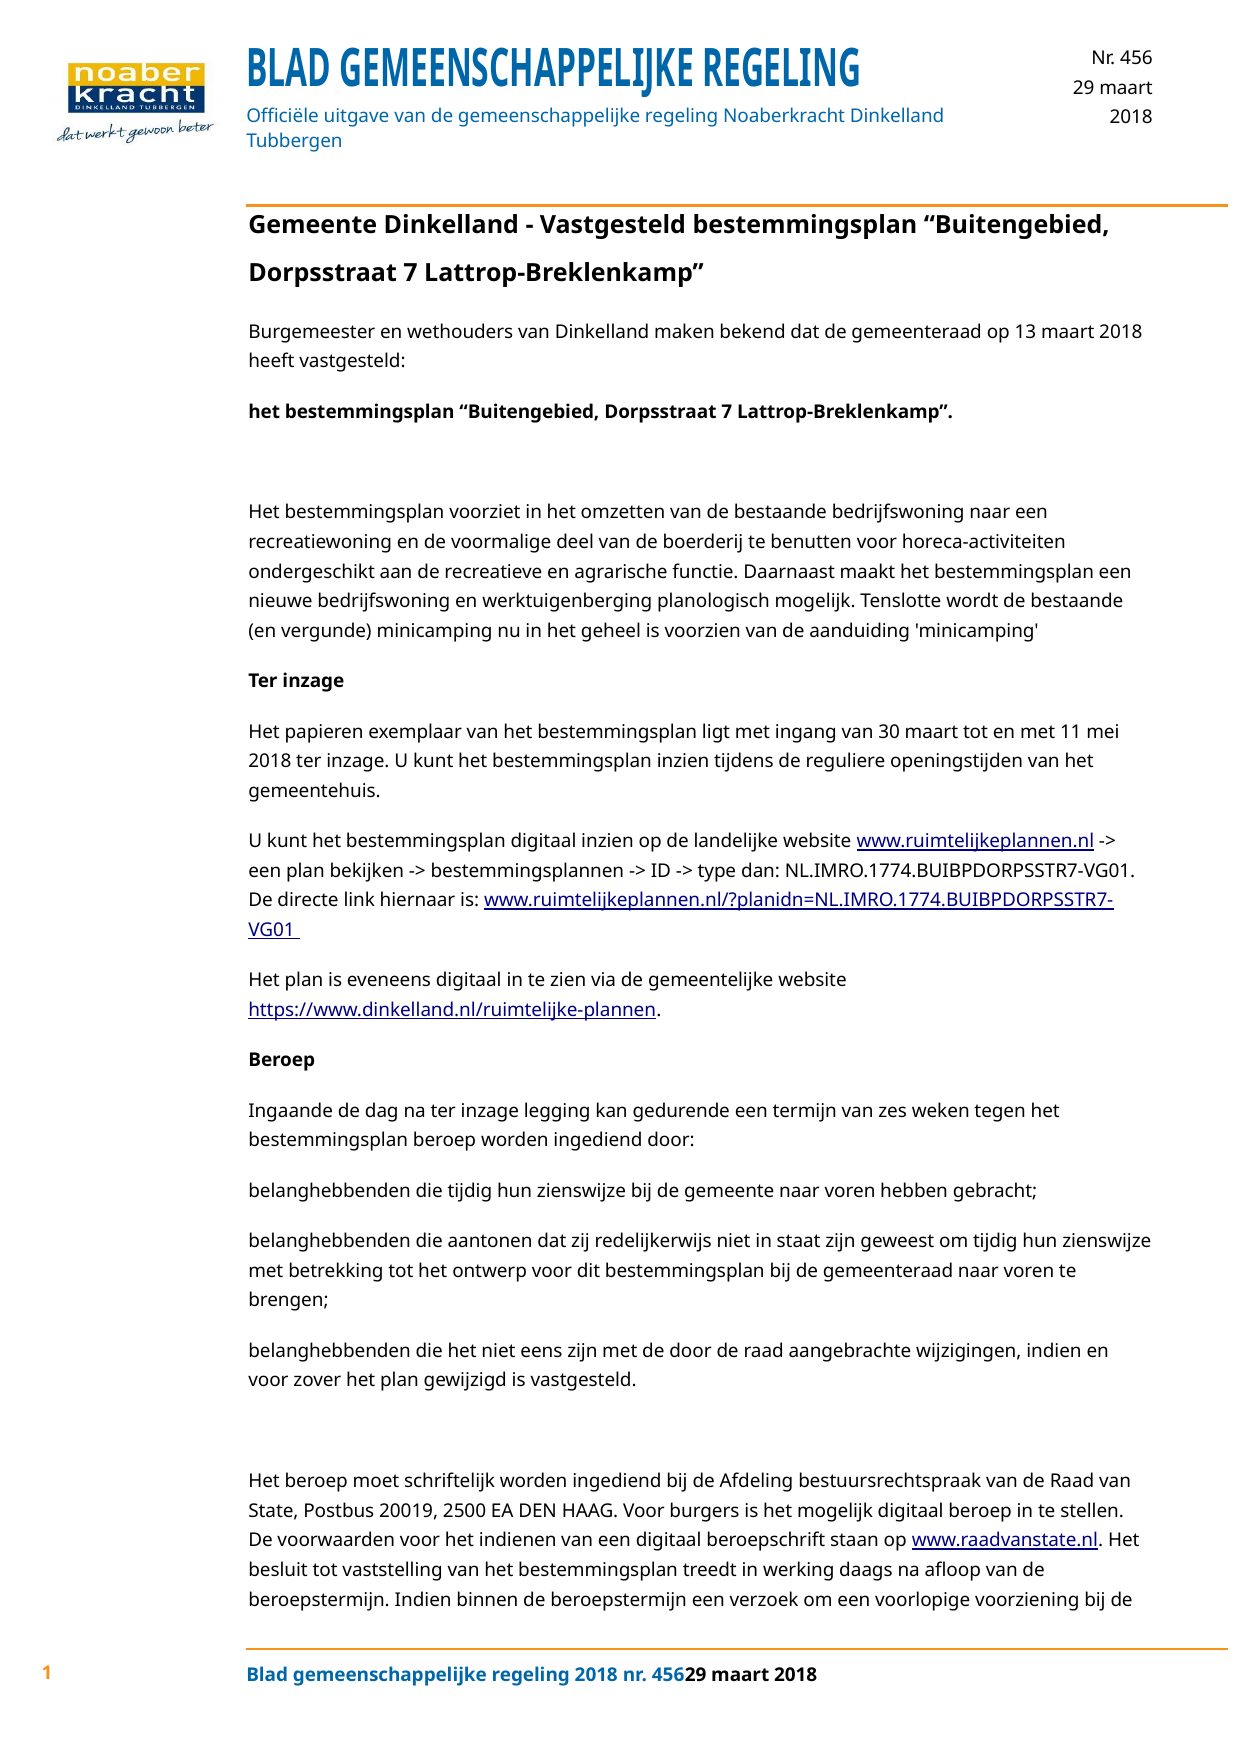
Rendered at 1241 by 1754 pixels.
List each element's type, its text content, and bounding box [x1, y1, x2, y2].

text belanghebbenden die aantonen dat zij redelijkerwijs niet in staat zijn geweest om tijdig hun zienswijze met betrekking tot het ontwerp voor dit bestemmingsplan bij de gemeenteraad naar voren te brengen; [248, 1227, 1152, 1312]
text Ter inzage [248, 667, 1152, 693]
text Het plan is eveneens digitaal in te zien via de gemeentelijke website https://www.dinkelland.nl/ruimtelijke-plannen. [248, 967, 1152, 1022]
text Burgemeester en wethouders van Dinkelland maken bekend dat de gemeenteraad op 13 maart 2018 heeft vastgesteld: [248, 318, 1152, 373]
text belanghebbenden die tijdig hun zienswijze bij de gemeente naar voren hebben gebracht; [248, 1177, 1152, 1203]
text het bestemmingsplan “Buitengebied, Dorpsstraat 7 Lattrop-Breklenkamp”. [248, 398, 1152, 424]
text Het papieren exemplaar van het bestemmingsplan ligt met ingang van 30 maart tot en met 11 mei 2018 ter inzage. U kunt het bestemmingsplan inzien tijdens de reguliere openingstijden van het gemeentehuis. [248, 718, 1152, 803]
text Beroep [248, 1047, 1152, 1072]
text Het bestemmingsplan voorziet in het omzetten van de bestaande bedrijfswoning naar een recreatiewoning en de voormalige deel van de boerderij te benutten voor horeca-activiteiten ondergeschikt aan de recreatieve en agrarische functie. Daarnaast maakt het bestemmingsplan een nieuwe bedrijfswoning en werktuigenberging planologisch mogelijk. Tenslotte wordt de bestaande (en vergunde) minicamping nu in het geheel is voorzien van de aanduiding 'minicamping' [248, 499, 1152, 643]
text Het beroep moet schriftelijk worden ingediend bij de Afdeling bestuursrechtspraak van de Raad van State, Postbus 20019, 2500 EA DEN HAAG. Voor burgers is het mogelijk digitaal beroep in te stellen. De voorwaarden voor het indienen van een digitaal beroepschrift staan op www.raadvanstate.nl. Het besluit tot vaststelling van het bestemmingsplan treedt in werking daags na afloop van de beroepstermijn. Indien binnen de beroepstermijn een verzoek om een voorlopige voorziening bij de [248, 1467, 1152, 1612]
text belanghebbenden die het niet eens zijn met de door de raad aangebrachte wijzigingen, indien en voor zover het plan gewijzigd is vastgesteld. [248, 1337, 1152, 1392]
text Gemeente Dinkelland - Vastgesteld bestemmingsplan “Buitengebied, Dorpsstraat 7 Lattrop-Breklenkamp” [248, 207, 1152, 288]
text Ingaande de dag na ter inzage legging kan gedurende een termijn van zes weken tegen het bestemmingsplan beroep worden ingediend door: [248, 1097, 1152, 1152]
text U kunt het bestemmingsplan digitaal inzien op de landelijke website www.ruimtelijkeplannen.nl -> een plan bekijken -> bestemmingsplannen -> ID -> type dan: NL.IMRO.1774.BUIBPDORPSSTR7-VG01. De directe link hiernaar is: www.ruimtelijkeplannen.nl/?planidn=NL.IMRO.1774.BUIBPDORPSSTR7-VG01 [248, 827, 1152, 942]
picture [41, 47, 231, 172]
